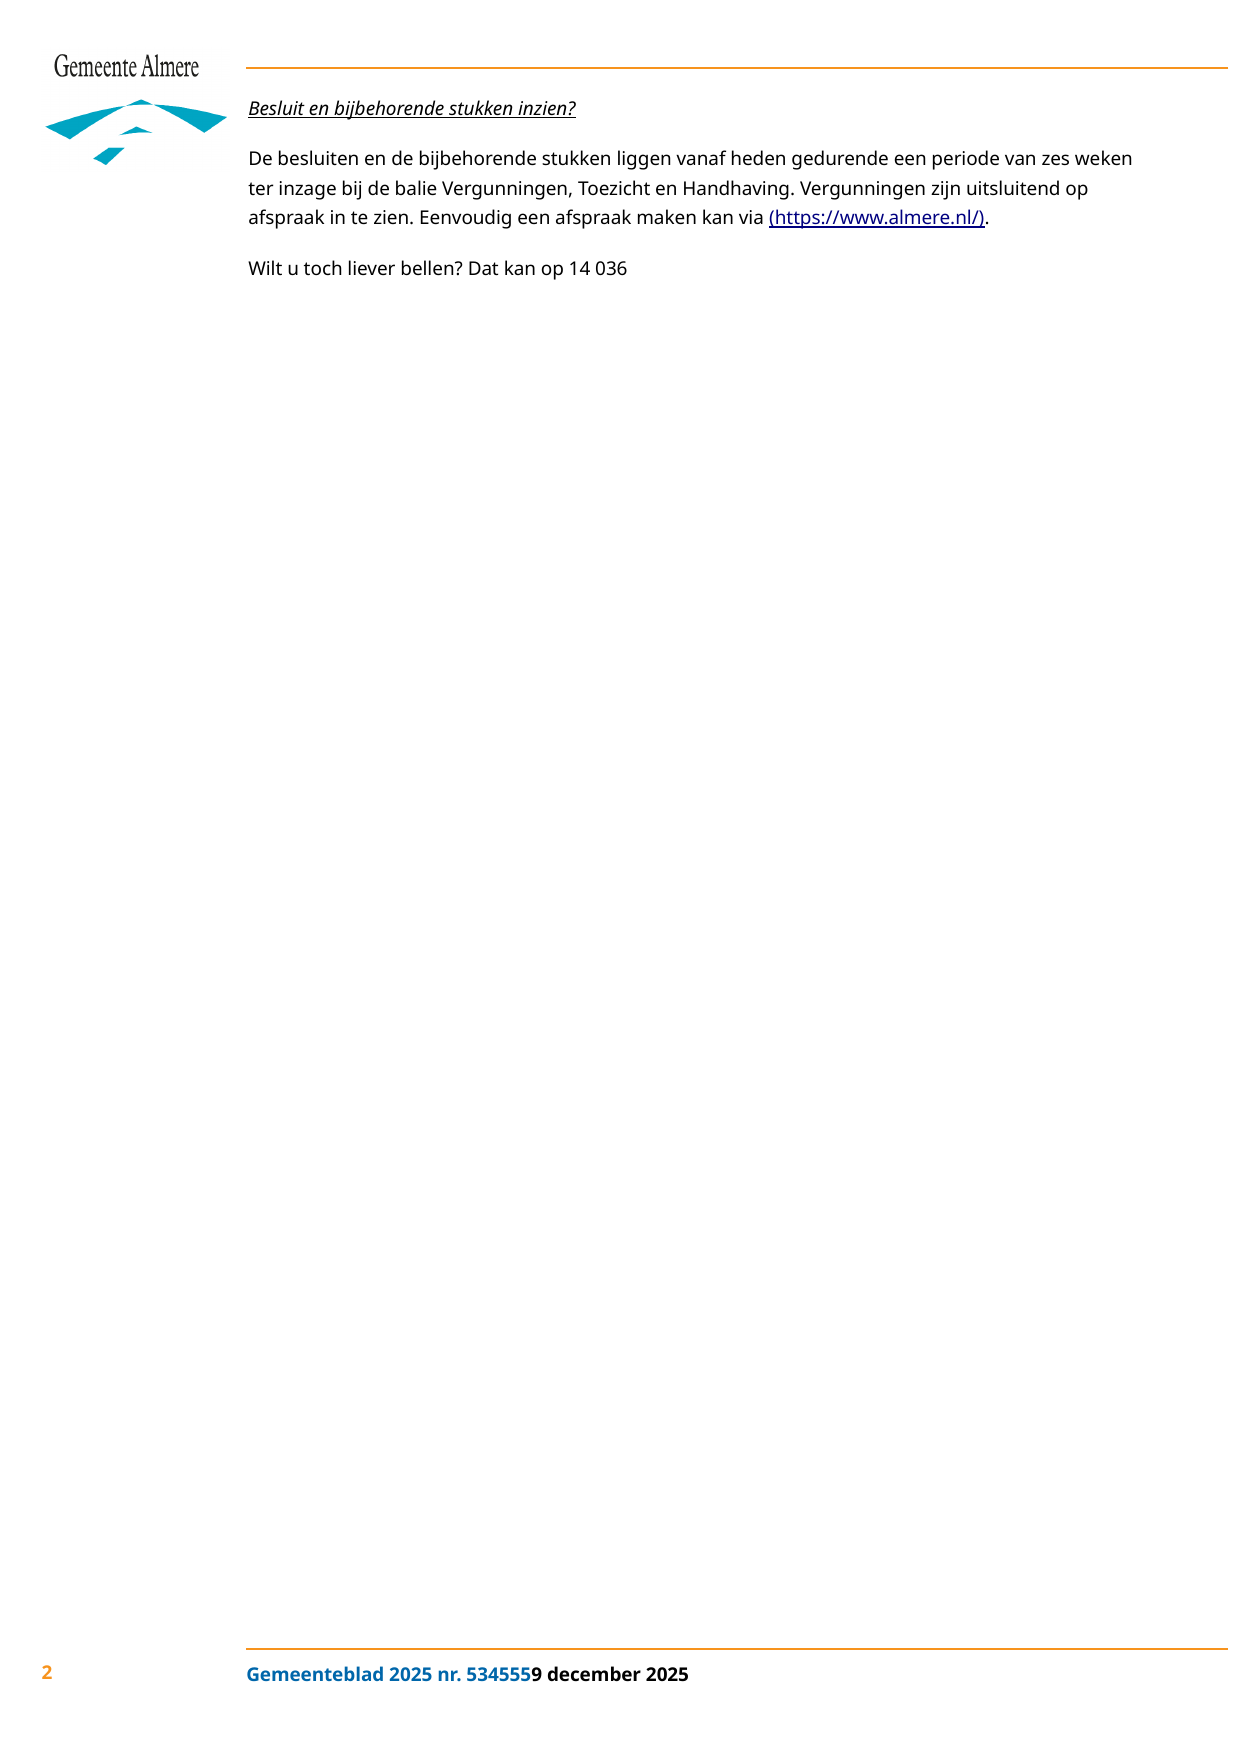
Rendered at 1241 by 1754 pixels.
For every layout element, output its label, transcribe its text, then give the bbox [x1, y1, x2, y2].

text De besluiten en de bijbehorende stukken liggen vanaf heden gedurende een periode van zes weken ter inzage bij de balie Vergunningen, Toezicht en Handhaving. Vergunningen zijn uitsluitend op afspraak in te zien. Eenvoudig een afspraak maken kan via (https://www.almere.nl/). [248, 145, 1152, 230]
text Besluit en bijbehorende stukken inzien? [248, 95, 1152, 121]
picture [41, 47, 231, 172]
text Wilt u toch liever bellen? Dat kan op 14 036 [248, 255, 1152, 281]
